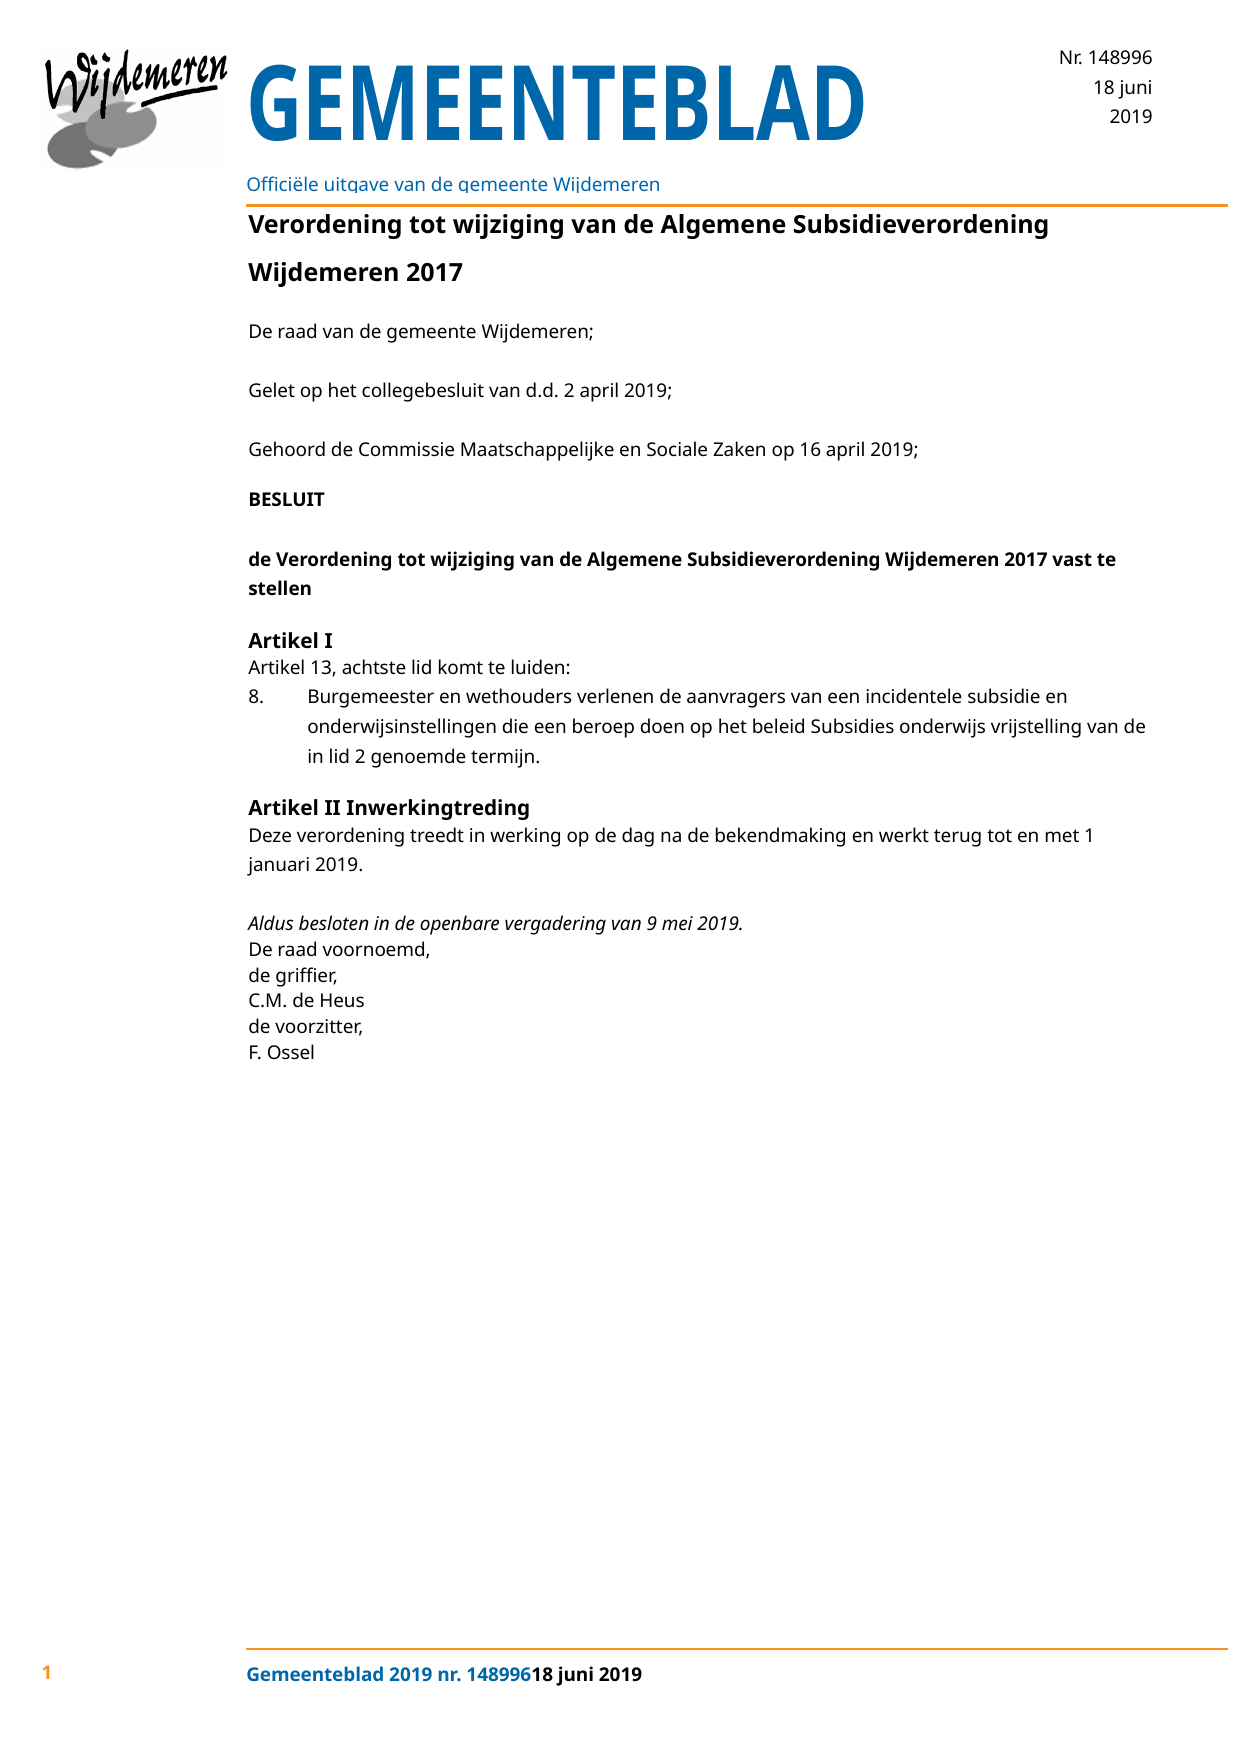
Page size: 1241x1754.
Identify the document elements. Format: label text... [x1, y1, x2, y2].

text Artikel 13, achtste lid komt te luiden: [248, 654, 1152, 680]
text Aldus besloten in de openbare vergadering van 9 mei 2019. [248, 911, 1152, 936]
text Artikel II Inwerkingtreding [248, 793, 1152, 822]
text De raad van de gemeente Wijdemeren; [248, 318, 1152, 344]
text BESLUIT [248, 487, 1152, 512]
text de voorzitter, [248, 1013, 1152, 1039]
text Verordening tot wijziging van de Algemene Subsidieverordening Wijdemeren 2017 [248, 207, 1152, 288]
text C.M. de Heus [248, 988, 1152, 1013]
text F. Ossel [248, 1039, 1152, 1065]
text Gelet op het collegebesluit van d.d. 2 april 2019; [248, 377, 1152, 403]
text de griffier, [248, 962, 1152, 988]
text Deze verordening treedt in werking op de dag na de bekendmaking en werkt terug tot en met 1 januari 2019. [248, 822, 1152, 877]
text Gehoord de Commissie Maatschappelijke en Sociale Zaken op 16 april 2019; [248, 436, 1152, 462]
text De raad voornoemd, [248, 936, 1152, 962]
text de Verordening tot wijziging van de Algemene Subsidieverordening Wijdemeren 2017 vast te stellen [248, 546, 1152, 601]
picture [41, 47, 231, 172]
text Artikel I [248, 626, 1152, 654]
list Burgemeester en wethouders verlenen de aanvragers van een incidentele subsidie en onderwijsinstellingen die een beroep doen op het beleid Subsidies onderwijs vrijstelling van de in lid 2 genoemde termijn. [248, 684, 1152, 769]
